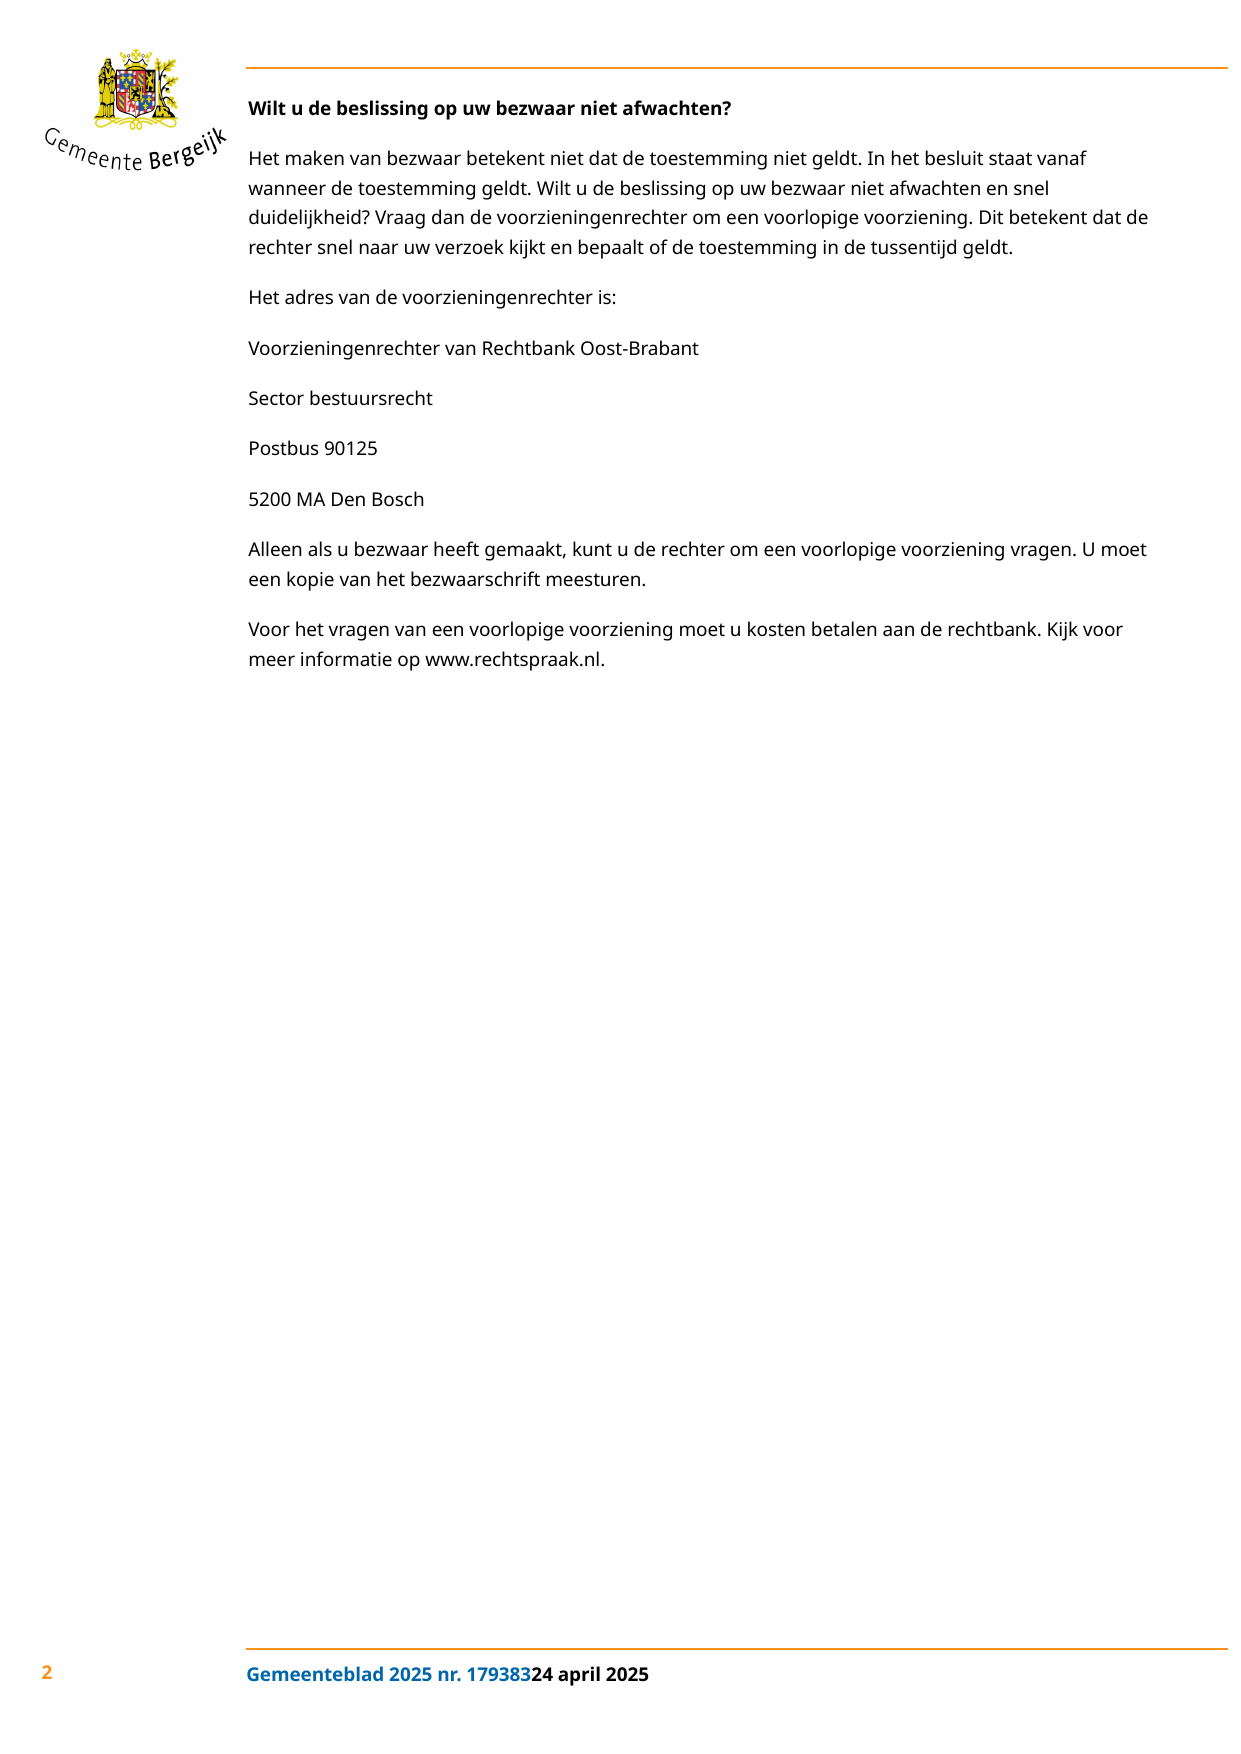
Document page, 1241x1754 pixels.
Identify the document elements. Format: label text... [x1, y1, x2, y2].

text Alleen als u bezwaar heeft gemaakt, kunt u de rechter om een voorlopige voorziening vragen. U moet een kopie van het bezwaarschrift meesturen. [248, 536, 1152, 592]
text 5200 MA Den Bosch [248, 486, 1152, 512]
text Het maken van bezwaar betekent niet dat de toestemming niet geldt. In het besluit staat vanaf wanneer de toestemming geldt. Wilt u de beslissing op uw bezwaar niet afwachten en snel duidelijkheid? Vraag dan de voorzieningenrechter om een voorlopige voorziening. Dit betekent dat de rechter snel naar uw verzoek kijkt en bepaalt of de toestemming in de tussentijd geldt. [248, 145, 1152, 260]
text Het adres van de voorzieningenrechter is: [248, 284, 1152, 310]
text Sector bestuursrecht [248, 385, 1152, 411]
text Wilt u de beslissing op uw bezwaar niet afwachten? [248, 95, 1152, 121]
text Postbus 90125 [248, 436, 1152, 461]
text Voorzieningenrechter van Rechtbank Oost-Brabant [248, 335, 1152, 361]
picture [41, 47, 231, 172]
text Voor het vragen van een voorlopige voorziening moet u kosten betalen aan de rechtbank. Kijk voor meer informatie op www.rechtspraak.nl. [248, 616, 1152, 672]
